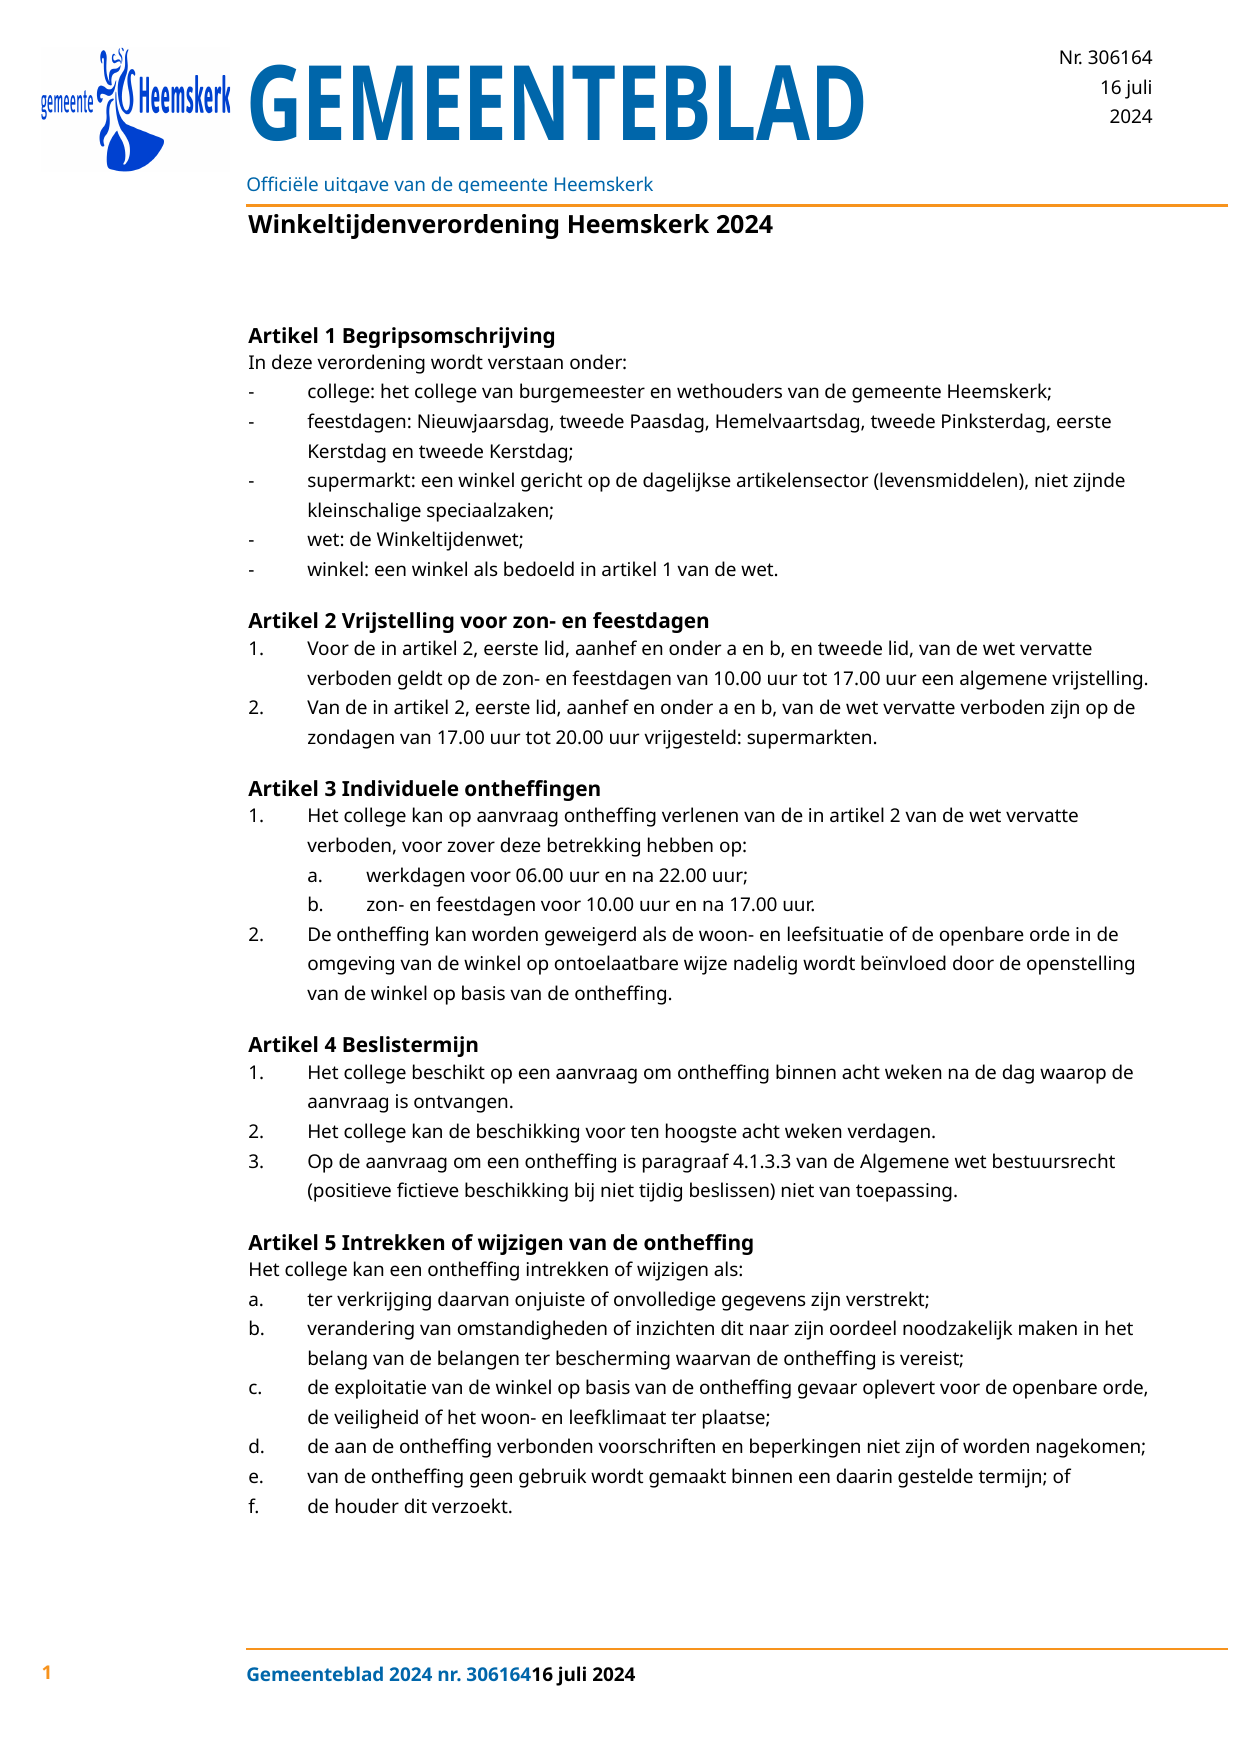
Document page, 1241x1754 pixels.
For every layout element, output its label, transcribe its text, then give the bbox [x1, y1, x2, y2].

text Artikel 2 Vrijstelling voor zon- en feestdagen [248, 607, 1152, 635]
list winkel: een winkel als bedoeld in artikel 1 van de wet. [248, 556, 1152, 582]
text In deze verordening wordt verstaan onder: [248, 349, 1152, 375]
list Van de in artikel 2, eerste lid, aanhef en onder a en b, van de wet vervatte verboden zijn op de zondagen van 17.00 uur tot 20.00 uur vrijgesteld: supermarkten. [248, 694, 1152, 749]
list de exploitatie van de winkel op basis van de ontheffing gevaar oplevert voor de openbare orde, de veiligheid of het woon- en leefklimaat ter plaatse; [248, 1374, 1152, 1430]
text Winkeltijdenverordening Heemskerk 2024 [248, 207, 1152, 241]
list ter verkrijging daarvan onjuiste of onvolledige gegevens zijn verstrekt; [248, 1286, 1152, 1312]
list wet: de Winkeltijdenwet; [248, 527, 1152, 552]
list supermarkt: een winkel gericht op de dagelijkse artikelensector (levensmiddelen), niet zijnde kleinschalige speciaalzaken; [248, 467, 1152, 523]
text Artikel 5 Intrekken of wijzigen van de ontheffing [248, 1228, 1152, 1256]
list Het college kan de beschikking voor ten hoogste acht weken verdagen. [248, 1118, 1152, 1144]
list college: het college van burgemeester en wethouders van de gemeente Heemskerk; [248, 379, 1152, 404]
text Artikel 3 Individuele ontheffingen [248, 774, 1152, 803]
list feestdagen: Nieuwjaarsdag, tweede Paasdag, Hemelvaartsdag, tweede Pinksterdag, eerste Kerstdag en tweede Kerstdag; [248, 408, 1152, 464]
list verandering van omstandigheden of inzichten dit naar zijn oordeel noodzakelijk maken in het belang van de belangen ter bescherming waarvan de ontheffing is vereist; [248, 1315, 1152, 1371]
list Op de aanvraag om een ontheffing is paragraaf 4.1.3.3 van de Algemene wet bestuursrecht (positieve fictieve beschikking bij niet tijdig beslissen) niet van toepassing. [248, 1148, 1152, 1203]
list De ontheffing kan worden geweigerd als de woon- en leefsituatie of de openbare orde in de omgeving van de winkel op ontoelaatbare wijze nadelig wordt beïnvloed door de openstelling van de winkel op basis van de ontheffing. [248, 921, 1152, 1006]
list van de ontheffing geen gebruik wordt gemaakt binnen een daarin gestelde termijn; of [248, 1463, 1152, 1489]
list werkdagen voor 06.00 uur en na 22.00 uur; [307, 862, 1152, 888]
list zon- en feestdagen voor 10.00 uur en na 17.00 uur. [307, 891, 1152, 917]
list Voor de in artikel 2, eerste lid, aanhef en onder a en b, en tweede lid, van de wet vervatte verboden geldt op de zon- en feestdagen van 10.00 uur tot 17.00 uur een algemene vrijstelling. [248, 635, 1152, 690]
text Het college kan een ontheffing intrekken of wijzigen als: [248, 1256, 1152, 1282]
list Het college kan op aanvraag ontheffing verlenen van de in artikel 2 van de wet vervatte verboden, voor zover deze betrekking hebben op: [248, 803, 1152, 858]
list de houder dit verzoekt. [248, 1493, 1152, 1519]
list Het college beschikt op een aanvraag om ontheffing binnen acht weken na de dag waarop de aanvraag is ontvangen. [248, 1059, 1152, 1114]
text Artikel 4 Beslistermijn [248, 1031, 1152, 1059]
list de aan de ontheffing verbonden voorschriften en beperkingen niet zijn of worden nagekomen; [248, 1434, 1152, 1459]
picture [41, 47, 231, 172]
text Artikel 1 Begripsomschrijving [248, 321, 1152, 349]
